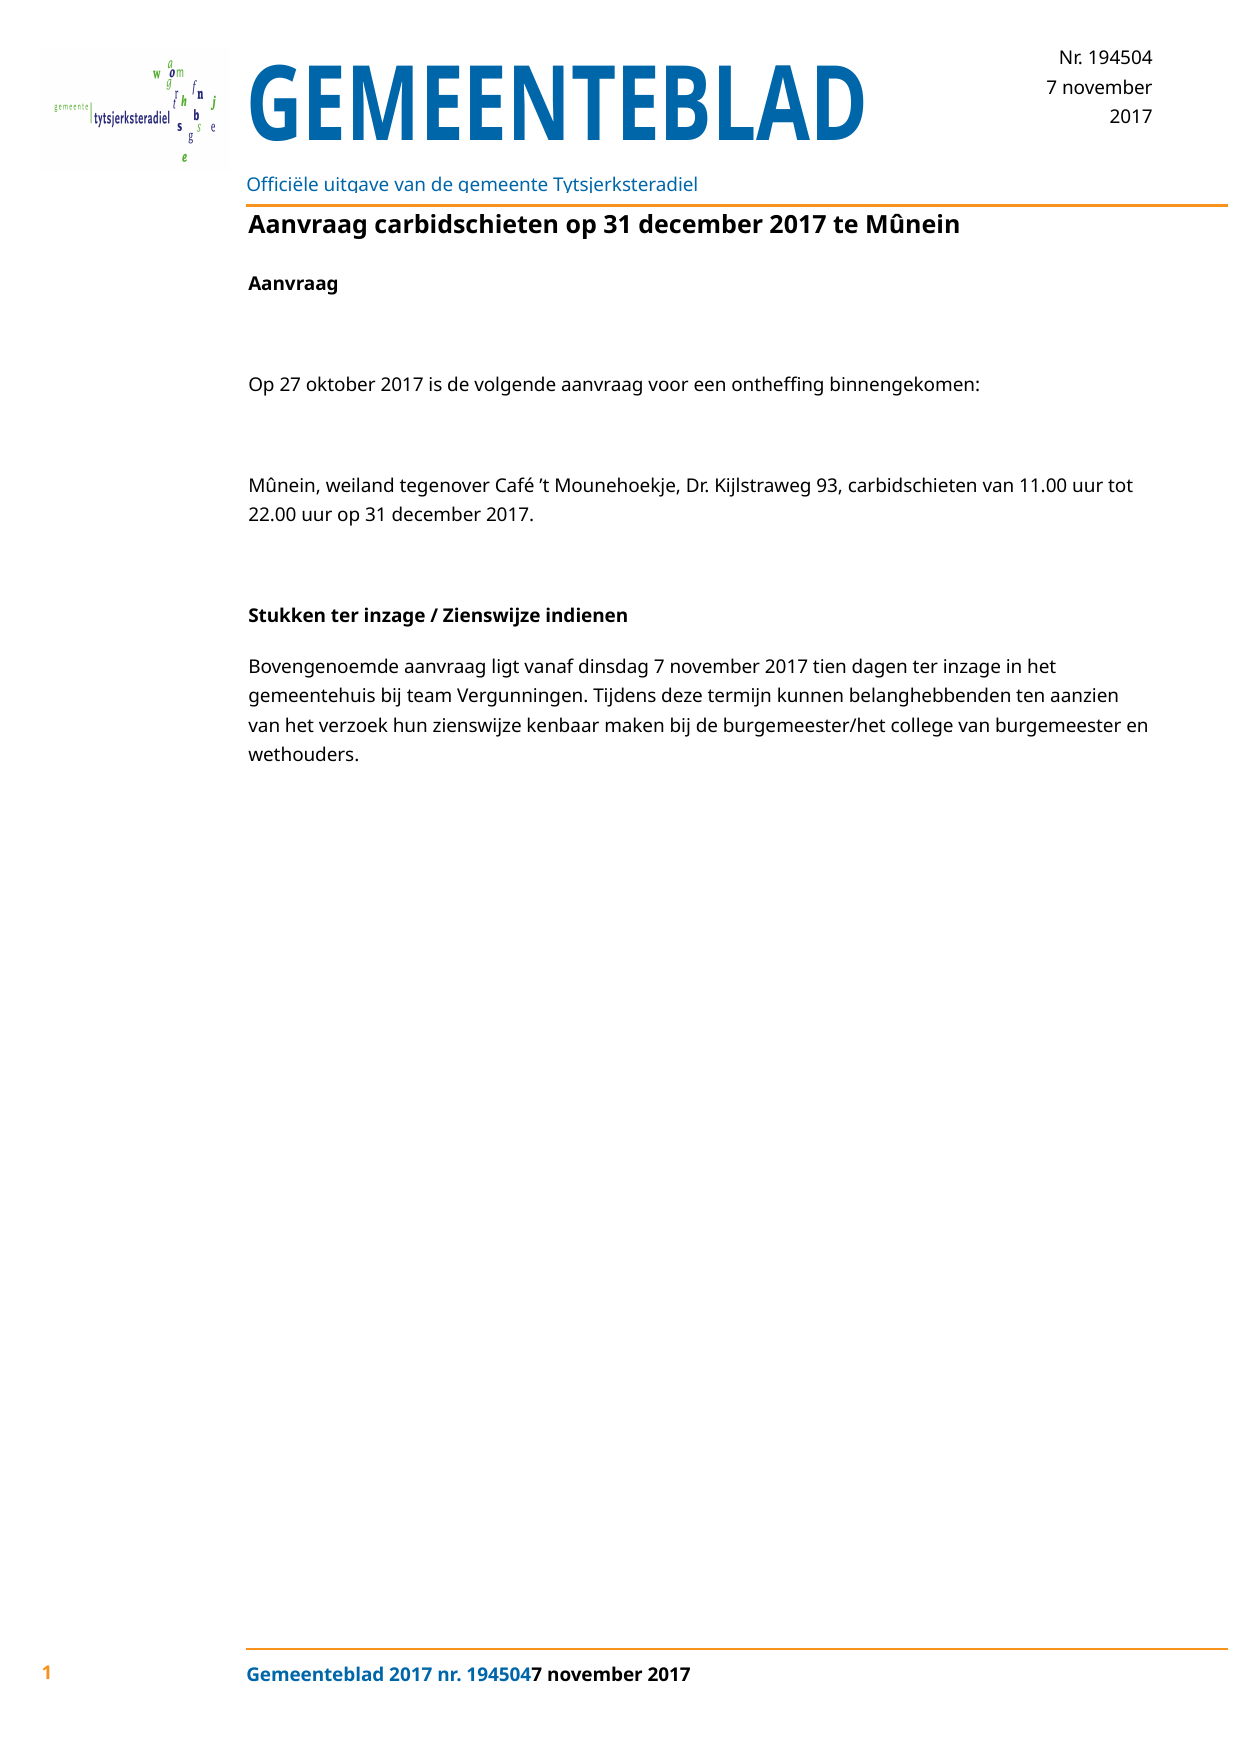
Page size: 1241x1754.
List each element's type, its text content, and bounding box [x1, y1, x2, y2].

text Op 27 oktober 2017 is de volgende aanvraag voor een ontheffing binnengekomen: [248, 371, 1152, 397]
text Mûnein, weiland tegenover Café ’t Mounehoekje, Dr. Kijlstraweg 93, carbidschieten van 11.00 uur tot 22.00 uur op 31 december 2017. [248, 472, 1152, 527]
picture [41, 47, 231, 172]
text Stukken ter inzage / Zienswijze indienen [248, 602, 1152, 628]
text Bovengenoemde aanvraag ligt vanaf dinsdag 7 november 2017 tien dagen ter inzage in het gemeentehuis bij team Vergunningen. Tijdens deze termijn kunnen belanghebbenden ten aanzien van het verzoek hun zienswijze kenbaar maken bij de burge­meester/het college van burgemeester en wethouders. [248, 653, 1152, 767]
text Aanvraag [248, 270, 1152, 296]
text Aanvraag carbidschieten op 31 december 2017 te Mûnein [248, 207, 1152, 241]
